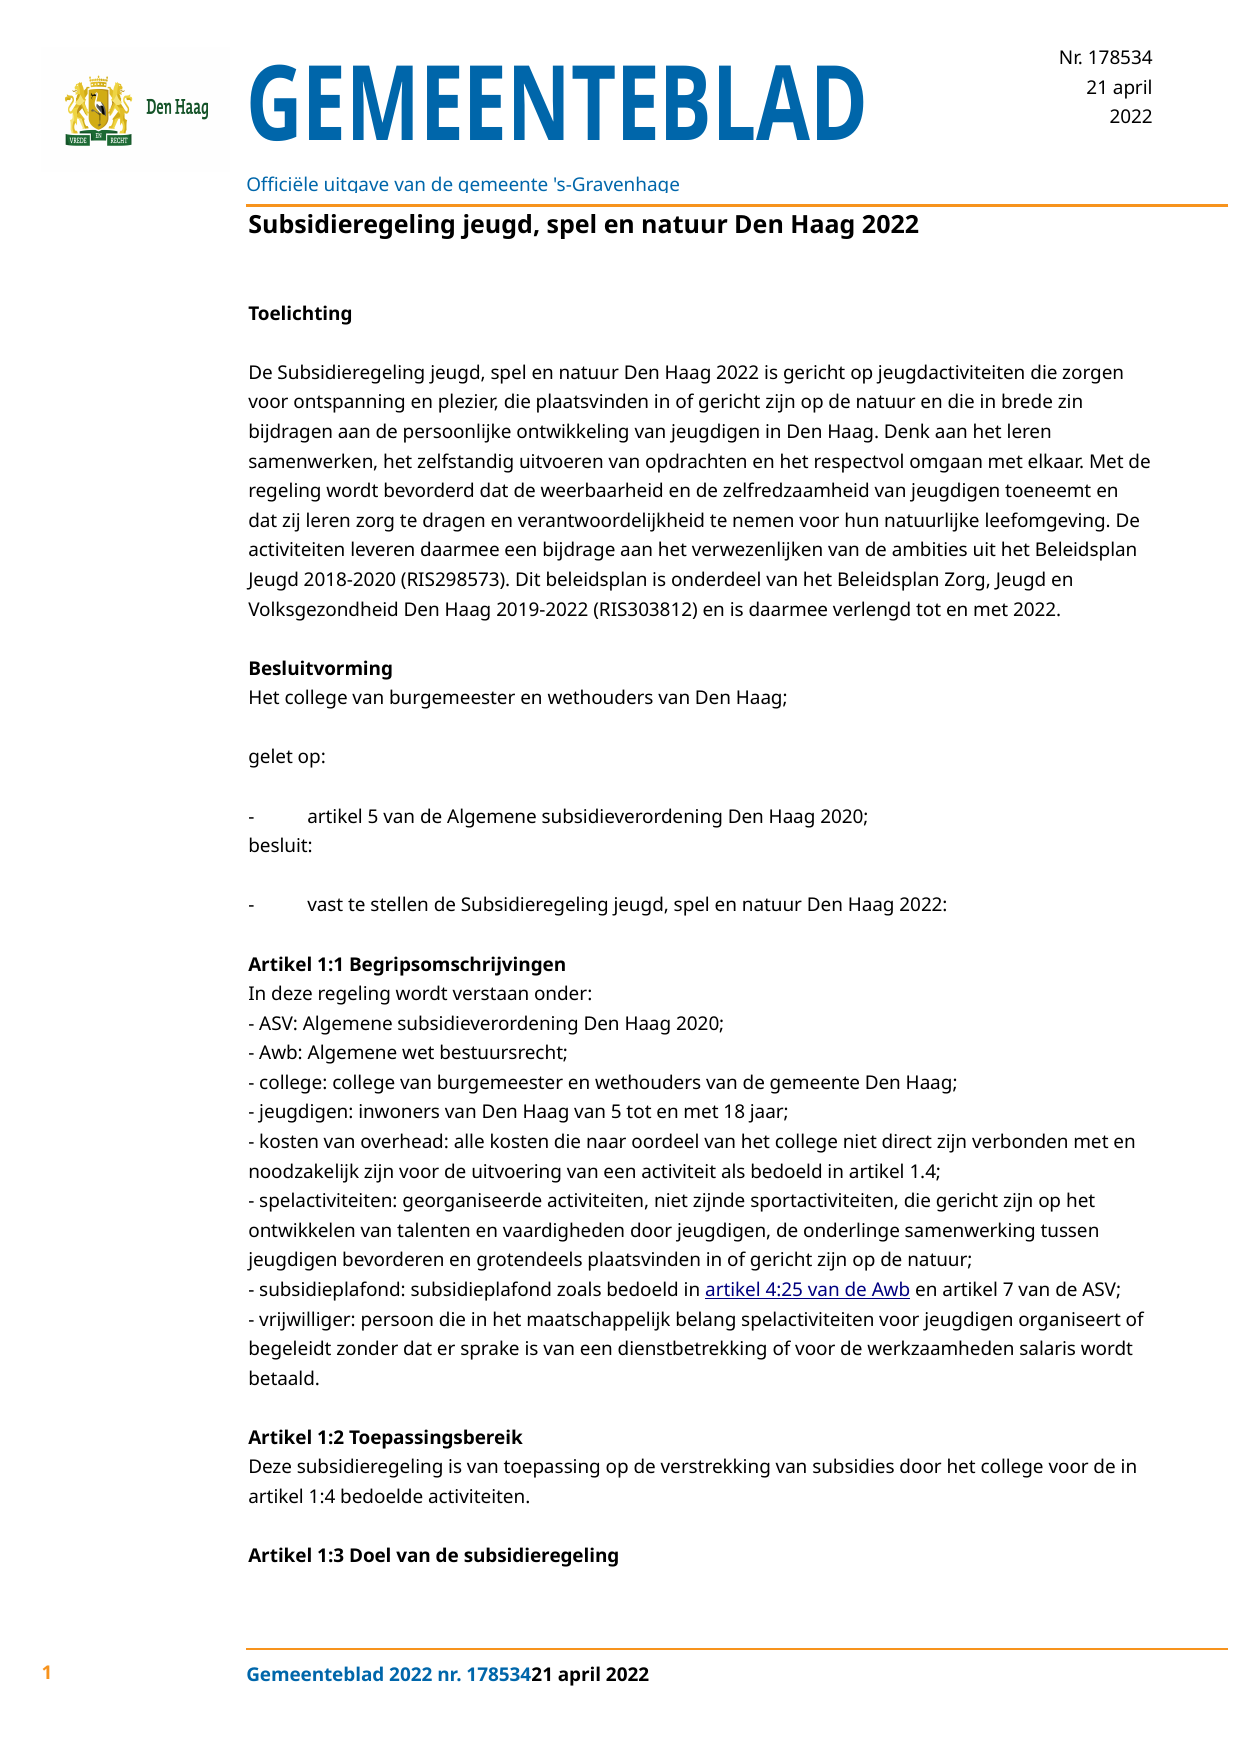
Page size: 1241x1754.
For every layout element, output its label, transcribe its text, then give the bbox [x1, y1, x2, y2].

text Artikel 1:2 Toepassingsbereik [248, 1424, 1152, 1450]
text In deze regeling wordt verstaan onder: [248, 980, 1152, 1006]
text Artikel 1:1 Begripsomschrijvingen [248, 951, 1152, 976]
text - Awb: Algemene wet bestuursrecht; [248, 1039, 1152, 1065]
text Toelichting [248, 300, 1152, 326]
text Het college van burgemeester en wethouders van Den Haag; [248, 684, 1152, 710]
text - subsidieplafond: subsidieplafond zoals bedoeld in artikel 4:25 van de Awb en artikel 7 van de ASV; [248, 1276, 1152, 1302]
text gelet op: [248, 744, 1152, 769]
text - kosten van overhead: alle kosten die naar oordeel van het college niet direct zijn verbonden met en noodzakelijk zijn voor de uitvoering van een activiteit als bedoeld in artikel 1.4; [248, 1128, 1152, 1183]
text - college: college van burgemeester en wethouders van de gemeente Den Haag; [248, 1069, 1152, 1095]
list vast te stellen de Subsidieregeling jeugd, spel en natuur Den Haag 2022: [248, 892, 1152, 917]
picture [41, 47, 231, 172]
text - vrijwilliger: persoon die in het maatschappelijk belang spelactiviteiten voor jeugdigen organiseert of begeleidt zonder dat er sprake is van een dienstbetrekking of voor de werkzaamheden salaris wordt betaald. [248, 1306, 1152, 1391]
text besluit: [248, 832, 1152, 858]
text Subsidieregeling jeugd, spel en natuur Den Haag 2022 [248, 207, 1152, 241]
text Deze subsidieregeling is van toepassing op de verstrekking van subsidies door het college voor de in artikel 1:4 bedoelde activiteiten. [248, 1454, 1152, 1509]
list artikel 5 van de Algemene subsidieverordening Den Haag 2020; [248, 803, 1152, 828]
text Besluitvorming [248, 655, 1152, 681]
text Artikel 1:3 Doel van de subsidieregeling [248, 1542, 1152, 1568]
text - ASV: Algemene subsidieverordening Den Haag 2020; [248, 1010, 1152, 1036]
text - jeugdigen: inwoners van Den Haag van 5 tot en met 18 jaar; [248, 1099, 1152, 1124]
text De Subsidieregeling jeugd, spel en natuur Den Haag 2022 is gericht op jeugdactiviteiten die zorgen voor ontspanning en plezier, die plaatsvinden in of gericht zijn op de natuur en die in brede zin bijdragen aan de persoonlijke ontwikkeling van jeugdigen in Den Haag. Denk aan het leren samenwerken, het zelfstandig uitvoeren van opdrachten en het respectvol omgaan met elkaar. Met de regeling wordt bevorderd dat de weerbaarheid en de zelfredzaamheid van jeugdigen toeneemt en dat zij leren zorg te dragen en verantwoordelijkheid te nemen voor hun natuurlijke leefomgeving. De activiteiten leveren daarmee een bijdrage aan het verwezenlijken van de ambities uit het Beleidsplan Jeugd 2018-2020 (RIS298573). Dit beleidsplan is onderdeel van het Beleidsplan Zorg, Jeugd en Volksgezondheid Den Haag 2019-2022 (RIS303812) en is daarmee verlengd tot en met 2022. [248, 359, 1152, 621]
text - spelactiviteiten: georganiseerde activiteiten, niet zijnde sportactiviteiten, die gericht zijn op het ontwikkelen van talenten en vaardigheden door jeugdigen, de onderlinge samenwerking tussen jeugdigen bevorderen en grotendeels plaatsvinden in of gericht zijn op de natuur; [248, 1187, 1152, 1272]
